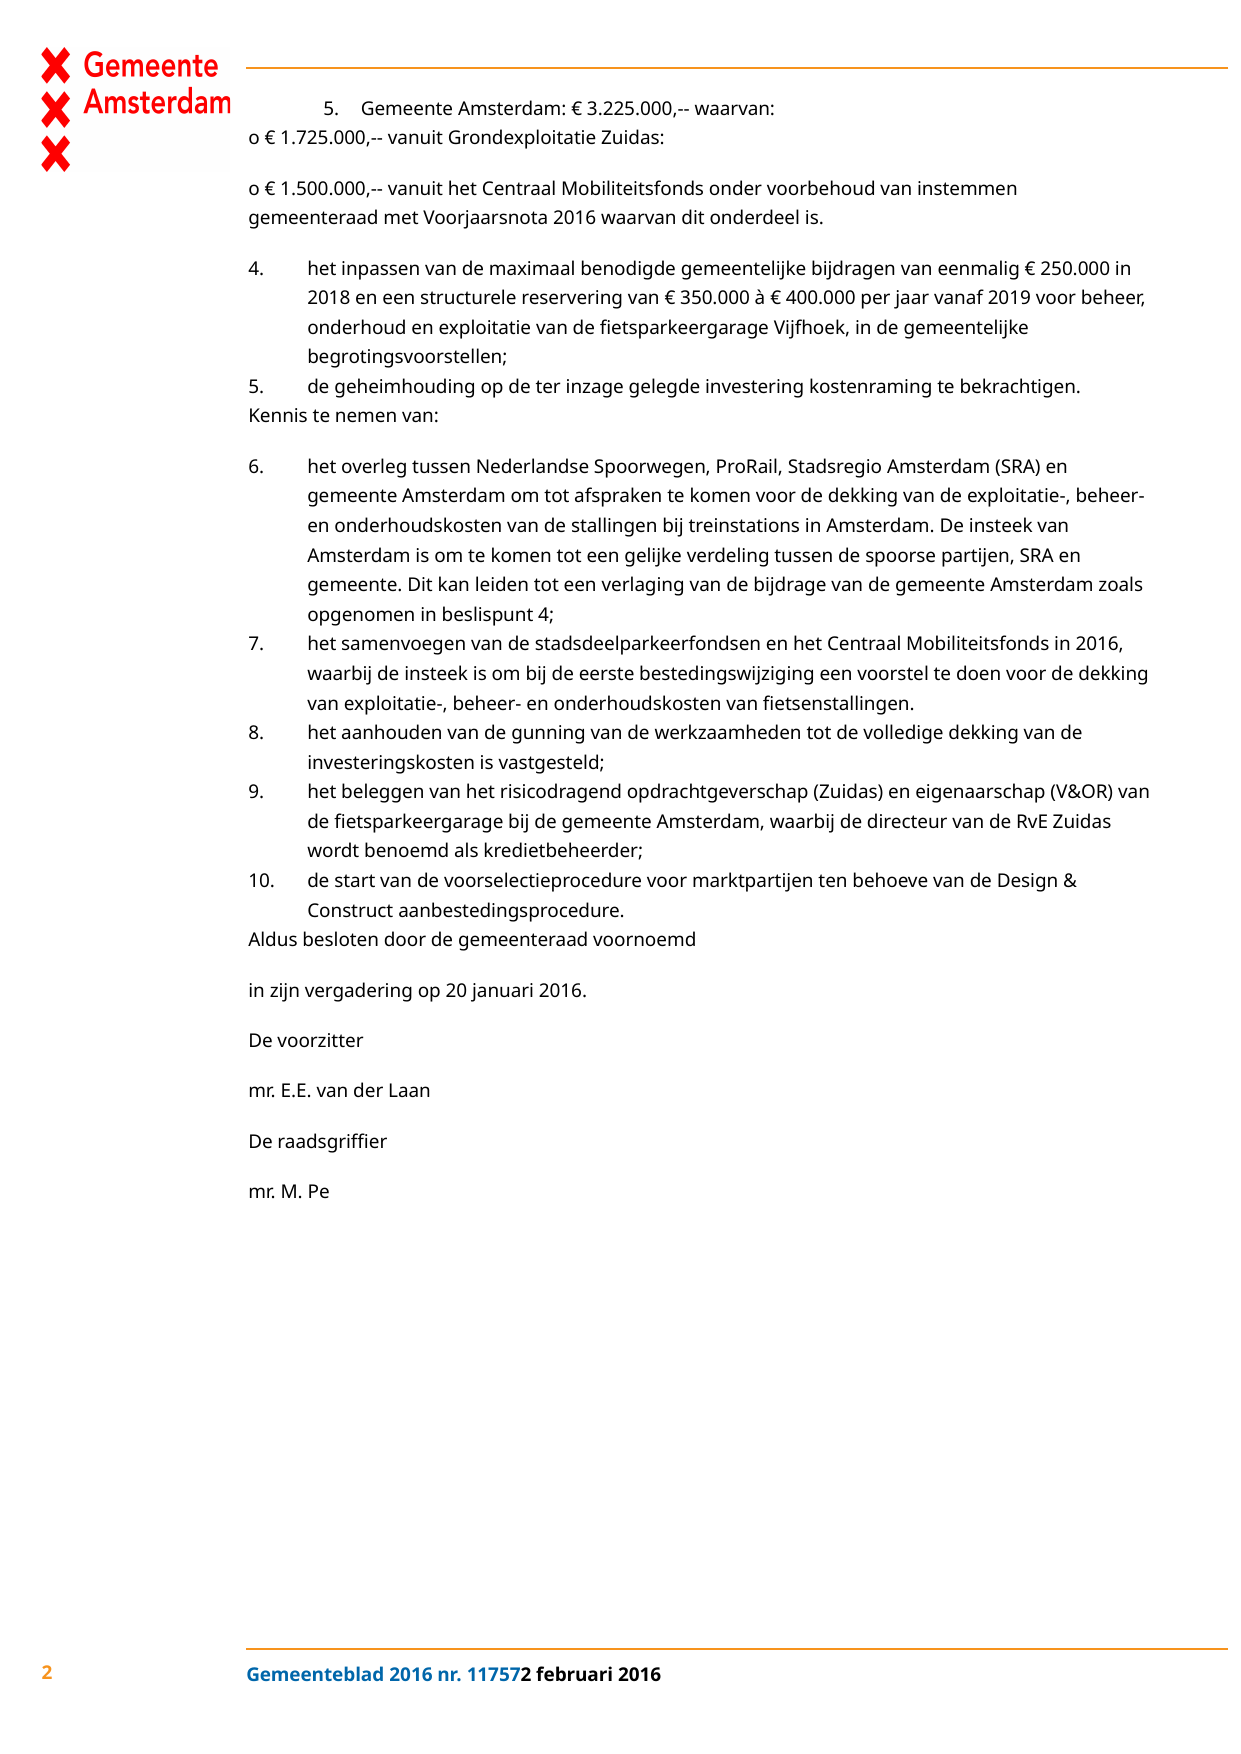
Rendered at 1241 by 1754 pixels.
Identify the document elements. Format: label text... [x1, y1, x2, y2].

text De voorzitter [248, 1027, 1152, 1053]
text in zijn vergadering op 20 januari 2016. [248, 977, 1152, 1003]
text o € 1.725.000,-- vanuit Grondexploitatie Zuidas: [248, 124, 1152, 150]
text mr. E.E. van der Laan [248, 1078, 1152, 1103]
picture [41, 47, 231, 172]
list Gemeente Amsterdam: € 3.225.000,-- waarvan: [323, 95, 1152, 121]
list het inpassen van de maximaal benodigde gemeentelijke bijdragen van eenmalig € 250.000 in 2018 en een structurele reservering van € 350.000 à € 400.000 per jaar vanaf 2019 voor beheer, onderhoud en exploitatie van de fietsparkeergarage Vijfhoek, in de gemeentelijke begrotingsvoorstellen; [248, 255, 1152, 369]
list het samenvoegen van de stadsdeelparkeerfondsen en het Centraal Mobiliteitsfonds in 2016, waarbij de insteek is om bij de eerste bestedingswijziging een voorstel te doen voor de dekking van exploitatie-, beheer- en onderhoudskosten van fietsenstallingen. [248, 631, 1152, 716]
list het aanhouden van de gunning van de werkzaamheden tot de volledige dekking van de investeringskosten is vastgesteld; [248, 719, 1152, 775]
text o € 1.500.000,-- vanuit het Centraal Mobiliteitsfonds onder voorbehoud van instemmen gemeenteraad met Voorjaarsnota 2016 waarvan dit onderdeel is. [248, 175, 1152, 230]
list de start van de voorselectieprocedure voor marktpartijen ten behoeve van de Design & Construct aanbestedingsprocedure. [248, 867, 1152, 923]
text Kennis te nemen van: [248, 403, 1152, 428]
text De raadsgriffier [248, 1128, 1152, 1154]
list de geheimhouding op de ter inzage gelegde investering kostenraming te bekrachtigen. [248, 373, 1152, 399]
text Aldus besloten door de gemeenteraad voornoemd [248, 926, 1152, 952]
list het beleggen van het risicodragend opdrachtgeverschap (Zuidas) en eigenaarschap (V&OR) van de fietsparkeergarage bij de gemeente Amsterdam, waarbij de directeur van de RvE Zuidas wordt benoemd als kredietbeheerder; [248, 778, 1152, 863]
list het overleg tussen Nederlandse Spoorwegen, ProRail, Stadsregio Amsterdam (SRA) en gemeente Amsterdam om tot afspraken te komen voor de dekking van de exploitatie-, beheer- en onderhoudskosten van de stallingen bij treinstations in Amsterdam. De insteek van Amsterdam is om te komen tot een gelijke verdeling tussen de spoorse partijen, SRA en gemeente. Dit kan leiden tot een verlaging van de bijdrage van de gemeente Amsterdam zoals opgenomen in beslispunt 4; [248, 453, 1152, 627]
text mr. M. Pe [248, 1178, 1152, 1204]
